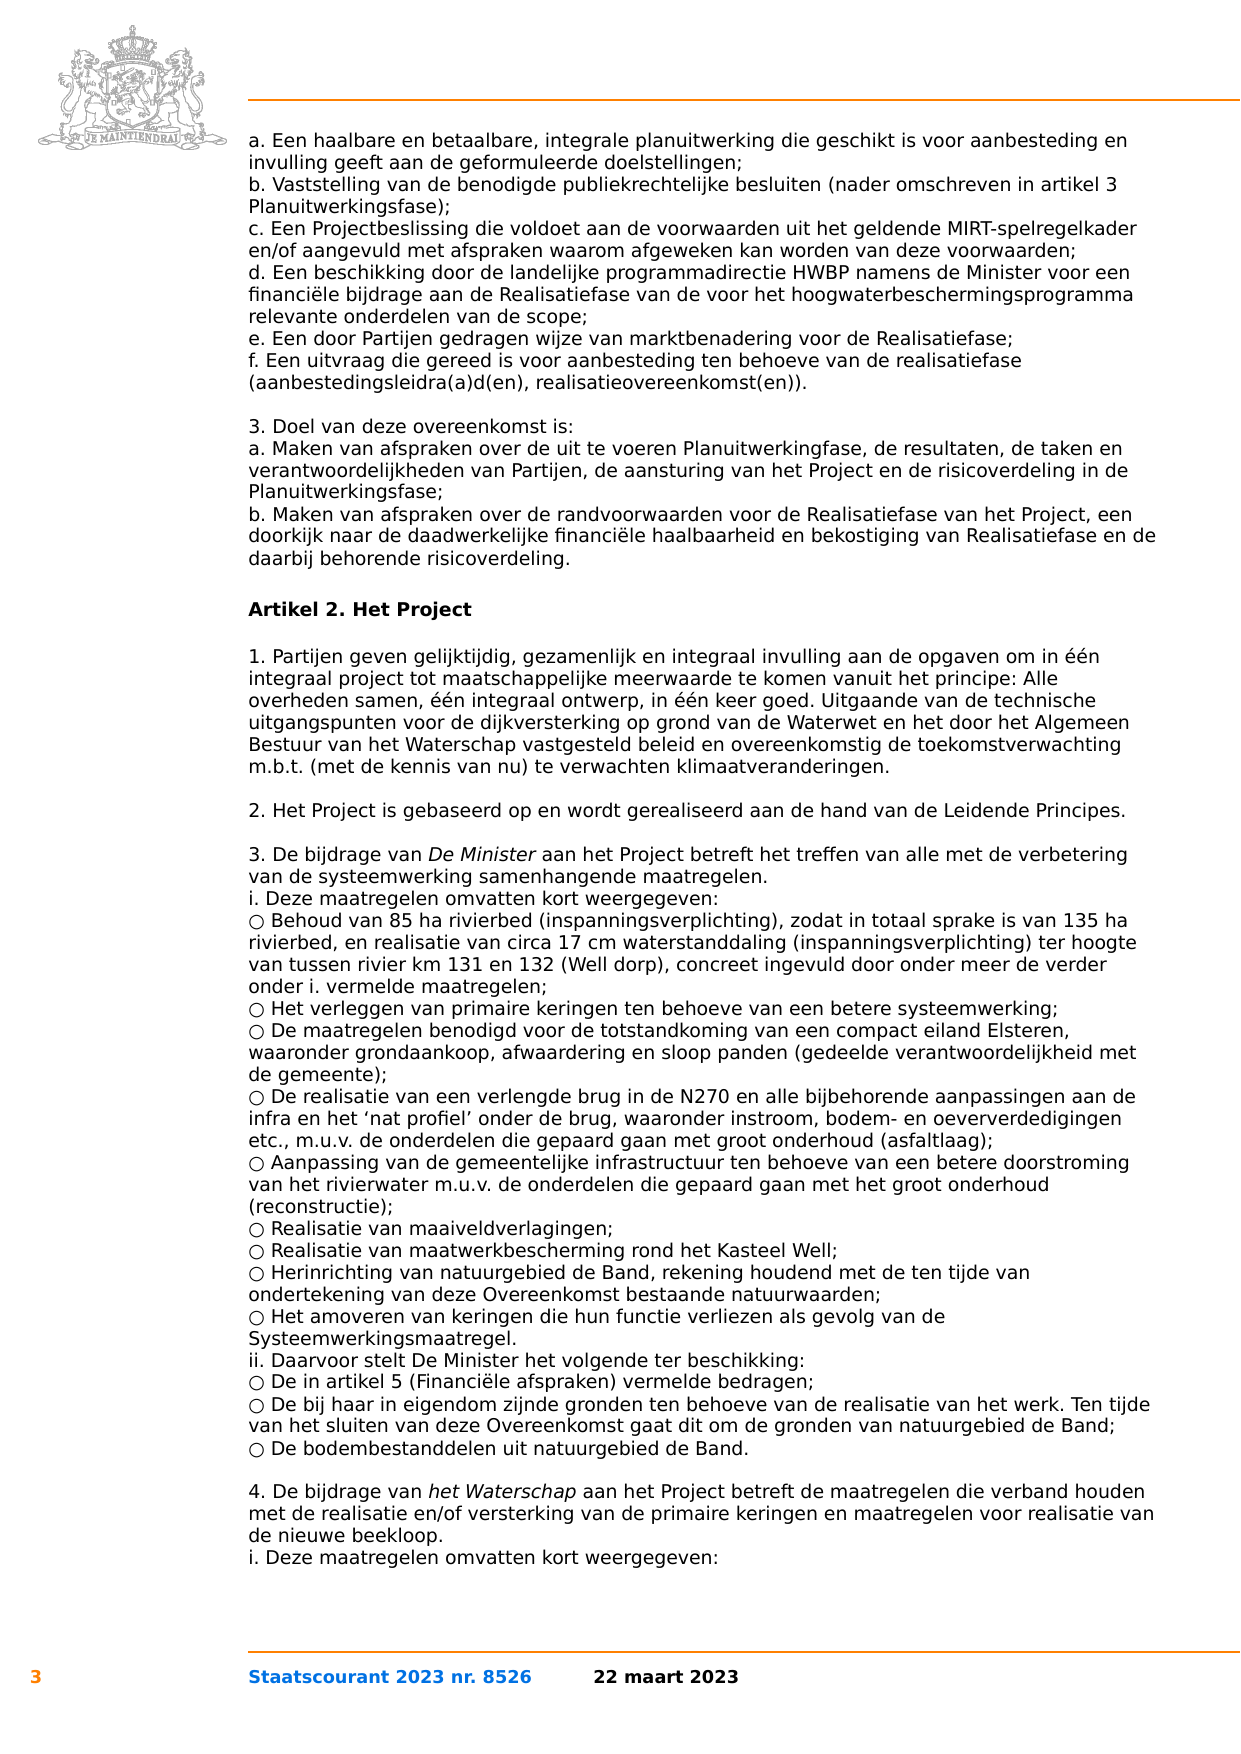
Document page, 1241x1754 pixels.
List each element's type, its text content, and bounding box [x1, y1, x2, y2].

text f. Een uitvraag die gereed is voor aanbesteding ten behoeve van de realisatiefase (aanbestedingsleidra(a)d(en), realisatieovereenkomst(en)). [248, 350, 1163, 394]
text ii. Daarvoor stelt De Minister het volgende ter beschikking: [248, 1349, 1163, 1371]
text ○ Herinrichting van natuurgebied de Band, rekening houdend met de ten tijde van ondertekening van deze Overeenkomst bestaande natuurwaarden; [248, 1262, 1163, 1306]
text b. Maken van afspraken over de randvoorwaarden voor de Realisatiefase van het Project, een doorkijk naar de daadwerkelijke financiële haalbaarheid en bekostiging van Realisatiefase en de daarbij behorende risicoverdeling. [248, 503, 1163, 569]
text ○ Realisatie van maatwerkbescherming rond het Kasteel Well; [248, 1239, 1163, 1262]
text a. Maken van afspraken over de uit te voeren Planuitwerkingfase, de resultaten, de taken en verantwoordelijkheden van Partijen, de aansturing van het Project en de risicoverdeling in de Planuitwerkingsfase; [248, 437, 1163, 503]
text 4. De bijdrage van het Waterschap aan het Project betreft de maatregelen die verband houden met de realisatie en/of versterking van de primaire keringen en maatregelen voor realisatie van de nieuwe beekloop. [248, 1481, 1163, 1547]
text 1. Partijen geven gelijktijdig, gezamenlijk en integraal invulling aan de opgaven om in één integraal project tot maatschappelijke meerwaarde te komen vanuit het principe: Alle overheden samen, één integraal ontwerp, in één keer goed. Uitgaande van de technische uitgangspunten voor de dijkversterking op grond van de Waterwet en het door het Algemeen Bestuur van het Waterschap vastgesteld beleid en overeenkomstig de toekomstverwachting m.b.t. (met de kennis van nu) te verwachten klimaatveranderingen. [248, 646, 1163, 778]
text ○ Het verleggen van primaire keringen ten behoeve van een betere systeemwerking; [248, 998, 1163, 1020]
text 3. Doel van deze overeenkomst is: [248, 416, 1163, 437]
text 2. Het Project is gebaseerd op en wordt gerealiseerd aan de hand van de Leidende Principes. [248, 800, 1163, 822]
text ○ Behoud van 85 ha rivierbed (inspanningsverplichting), zodat in totaal sprake is van 135 ha rivierbed, en realisatie van circa 17 cm waterstanddaling (inspanningsverplichting) ter hoogte van tussen rivier km 131 en 132 (Well dorp), concreet ingevuld door onder meer de verder onder i. vermelde maatregelen; [248, 910, 1163, 998]
picture [38, 25, 227, 150]
text ○ De bodembestanddelen uit natuurgebied de Band. [248, 1437, 1163, 1459]
text a. Een haalbare en betaalbare, integrale planuitwerking die geschikt is voor aanbesteding en invulling geeft aan de geformuleerde doelstellingen; [248, 130, 1163, 174]
text ○ Realisatie van maaiveldverlagingen; [248, 1218, 1163, 1239]
text d. Een beschikking door de landelijke programmadirectie HWBP namens de Minister voor een financiële bijdrage aan de Realisatiefase van de voor het hoogwaterbeschermingsprogramma relevante onderdelen van de scope; [248, 262, 1163, 328]
text ○ Het amoveren van keringen die hun functie verliezen als gevolg van de Systeemwerkingsmaatregel. [248, 1306, 1163, 1349]
text 3. De bijdrage van De Minister aan het Project betreft het treffen van alle met de verbetering van de systeemwerking samenhangende maatregelen. [248, 844, 1163, 888]
text ○ Aanpassing van de gemeentelijke infrastructuur ten behoeve van een betere doorstroming van het rivierwater m.u.v. de onderdelen die gepaard gaan met het groot onderhoud (reconstructie); [248, 1152, 1163, 1218]
text ○ De realisatie van een verlengde brug in de N270 en alle bijbehorende aanpassingen aan de infra en het ‘nat profiel’ onder de brug, waaronder instroom, bodem- en oeververdedigingen etc., m.u.v. de onderdelen die gepaard gaan met groot onderhoud (asfaltlaag); [248, 1086, 1163, 1152]
text i. Deze maatregelen omvatten kort weergegeven: [248, 888, 1163, 910]
text b. Vaststelling van de benodigde publiekrechtelijke besluiten (nader omschreven in artikel 3 Planuitwerkingsfase); [248, 174, 1163, 218]
text i. Deze maatregelen omvatten kort weergegeven: [248, 1547, 1163, 1569]
subtitle Artikel 2. Het Project [248, 599, 1163, 621]
text c. Een Projectbeslissing die voldoet aan de voorwaarden uit het geldende MIRT-spelregelkader en/of aangevuld met afspraken waarom afgeweken kan worden van deze voorwaarden; [248, 218, 1163, 262]
text e. Een door Partijen gedragen wijze van marktbenadering voor de Realisatiefase; [248, 328, 1163, 350]
text ○ De maatregelen benodigd voor de totstandkoming van een compact eiland Elsteren, waaronder grondaankoop, afwaardering en sloop panden (gedeelde verantwoordelijkheid met de gemeente); [248, 1020, 1163, 1086]
text ○ De bij haar in eigendom zijnde gronden ten behoeve van de realisatie van het werk. Ten tijde van het sluiten van deze Overeenkomst gaat dit om de gronden van natuurgebied de Band; [248, 1393, 1163, 1437]
text ○ De in artikel 5 (Financiële afspraken) vermelde bedragen; [248, 1371, 1163, 1393]
